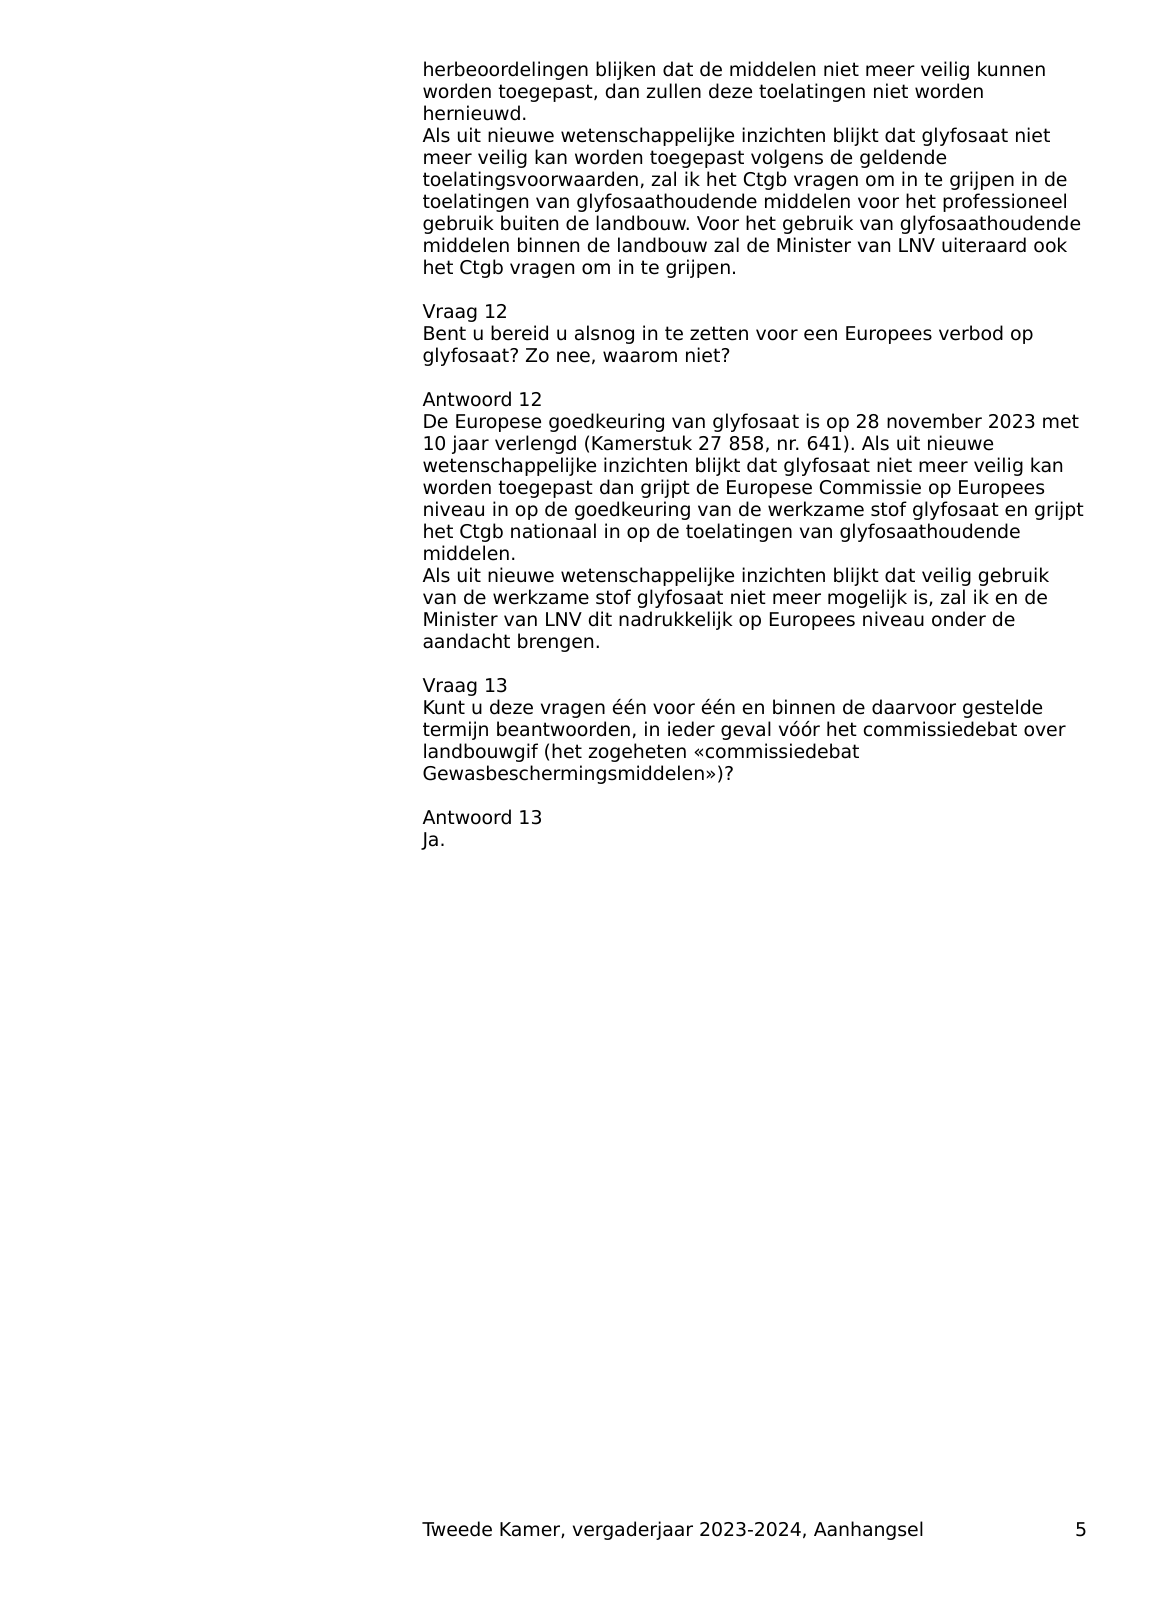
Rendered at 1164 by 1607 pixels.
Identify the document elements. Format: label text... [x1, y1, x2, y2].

text Als uit nieuwe wetenschappelijke inzichten blijkt dat glyfosaat niet meer veilig kan worden toegepast volgens de geldende toelatingsvoorwaarden, zal ik het Ctgb vragen om in te grijpen in de toelatingen van glyfosaathoudende middelen voor het professioneel gebruik buiten de landbouw. Voor het gebruik van glyfosaathoudende middelen binnen de landbouw zal de Minister van LNV uiteraard ook het Ctgb vragen om in te grijpen. [422, 125, 1087, 279]
text Vraag 12 [422, 301, 1087, 323]
text Bent u bereid u alsnog in te zetten voor een Europees verbod op glyfosaat? Zo nee, waarom niet? [422, 323, 1087, 367]
text Vraag 13 [422, 675, 1087, 697]
text Als uit nieuwe wetenschappelijke inzichten blijkt dat veilig gebruik van de werkzame stof glyfosaat niet meer mogelijk is, zal ik en de Minister van LNV dit nadrukkelijk op Europees niveau onder de aandacht brengen. [422, 565, 1087, 653]
text Ja. [422, 829, 1087, 851]
text Kunt u deze vragen één voor één en binnen de daarvoor gestelde termijn beantwoorden, in ieder geval vóór het commissiedebat over landbouwgif (het zogeheten «commissiedebat Gewasbeschermingsmiddelen»)? [422, 697, 1087, 785]
text Antwoord 13 [422, 807, 1087, 829]
text De Europese goedkeuring van glyfosaat is op 28 november 2023 met 10 jaar verlengd (Kamerstuk 27 858, nr. 641). Als uit nieuwe wetenschappelijke inzichten blijkt dat glyfosaat niet meer veilig kan worden toegepast dan grijpt de Europese Commissie op Europees niveau in op de goedkeuring van de werkzame stof glyfosaat en grijpt het Ctgb nationaal in op de toelatingen van glyfosaathoudende middelen. [422, 411, 1087, 565]
text herbeoordelingen blijken dat de middelen niet meer veilig kunnen worden toegepast, dan zullen deze toelatingen niet worden hernieuwd. [422, 59, 1087, 125]
text Antwoord 12 [422, 389, 1087, 411]
